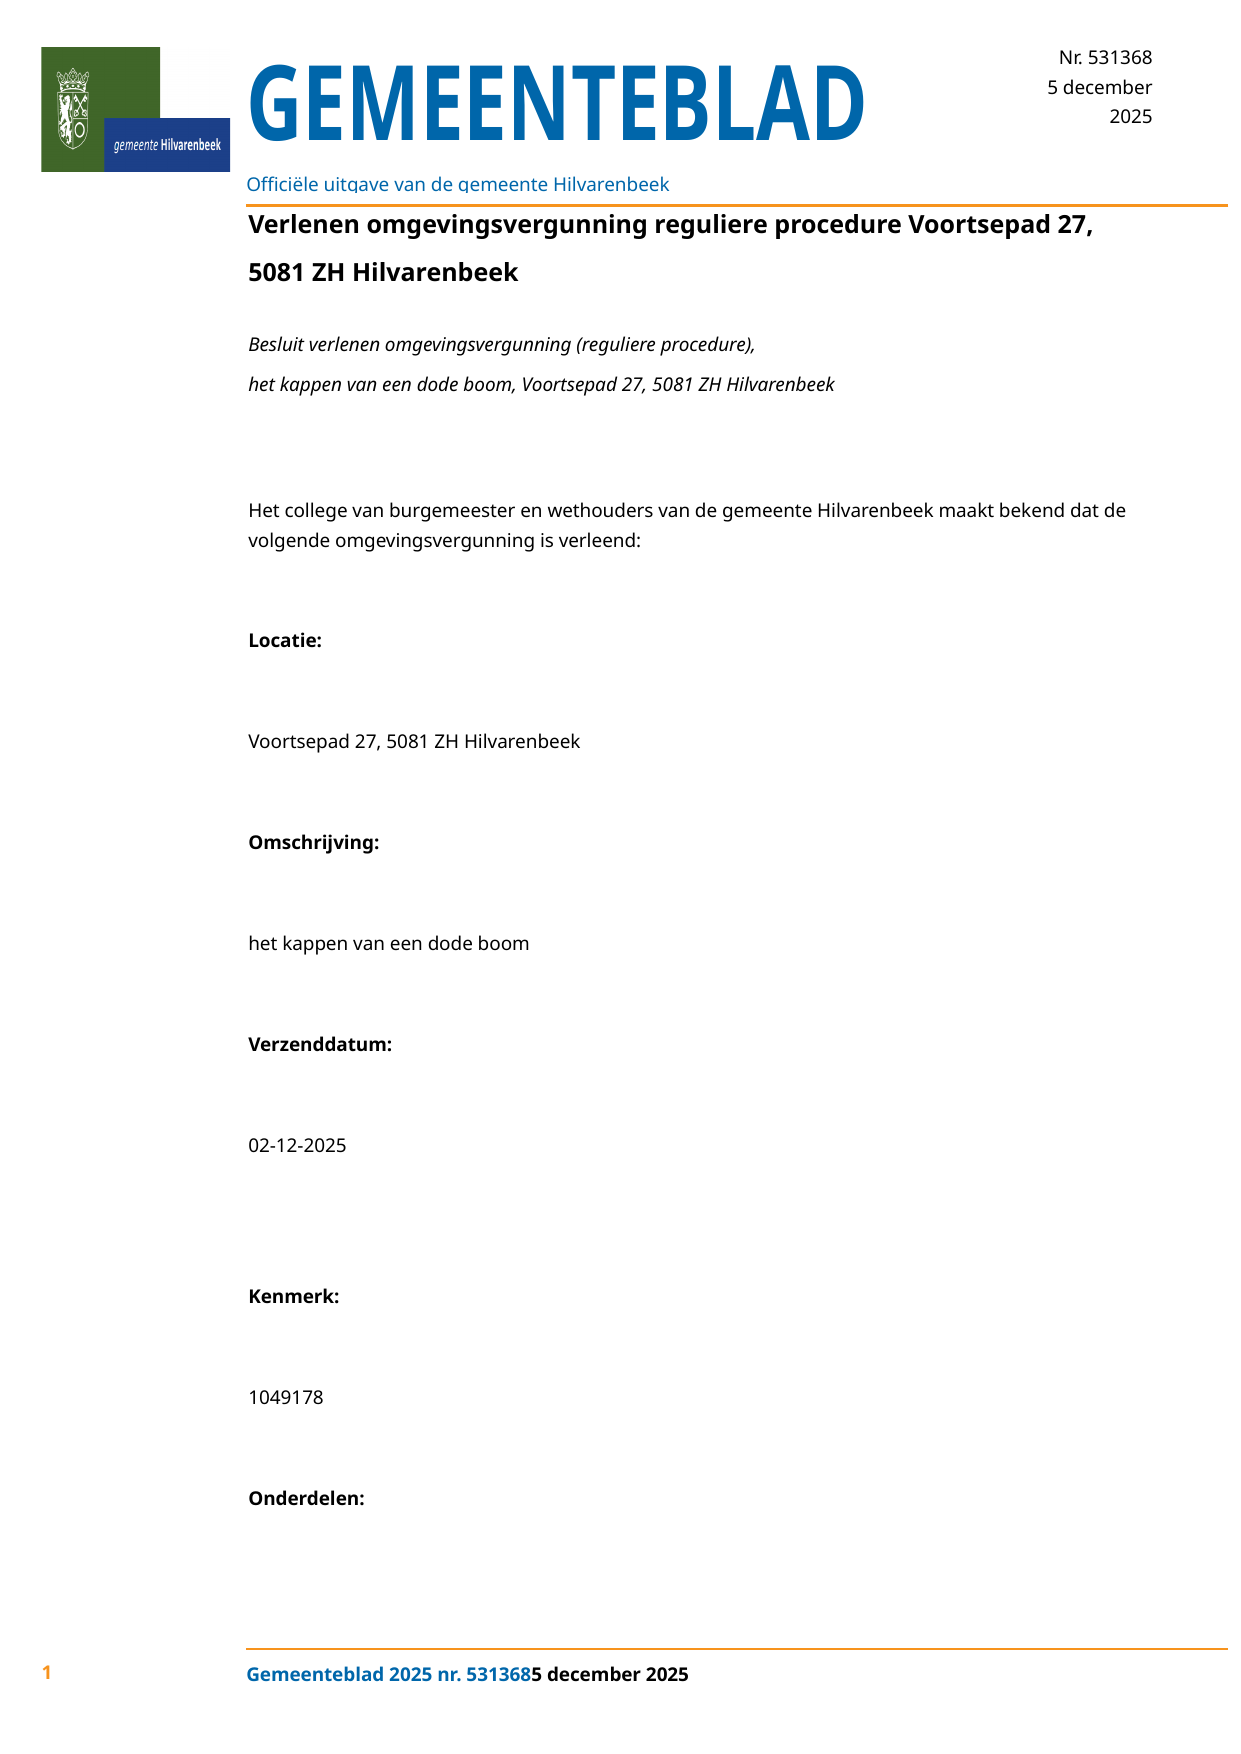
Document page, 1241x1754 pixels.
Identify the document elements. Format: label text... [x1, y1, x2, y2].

text 02-12-2025 [248, 1132, 1152, 1158]
text het kappen van een dode boom [248, 930, 1152, 956]
text Locatie: [248, 628, 1152, 653]
text het kappen van een dode boom, Voortsepad 27, 5081 ZH Hilvarenbeek [248, 371, 1152, 396]
text Omschrijving: [248, 829, 1152, 855]
text Voortsepad 27, 5081 ZH Hilvarenbeek [248, 728, 1152, 754]
text 1049178 [248, 1384, 1152, 1410]
picture [41, 47, 231, 172]
text Besluit verlenen omgevingsvergunning (reguliere procedure), [248, 331, 1152, 357]
text Onderdelen: [248, 1485, 1152, 1511]
text Verlenen omgevingsvergunning reguliere procedure Voortsepad 27, 5081 ZH Hilvarenbeek [248, 207, 1152, 288]
text Kenmerk: [248, 1283, 1152, 1309]
text Het college van burgemeester en wethouders van de gemeente Hilvarenbeek maakt bekend dat de volgende omgevingsvergunning is verleend: [248, 497, 1152, 553]
text Verzenddatum: [248, 1031, 1152, 1057]
